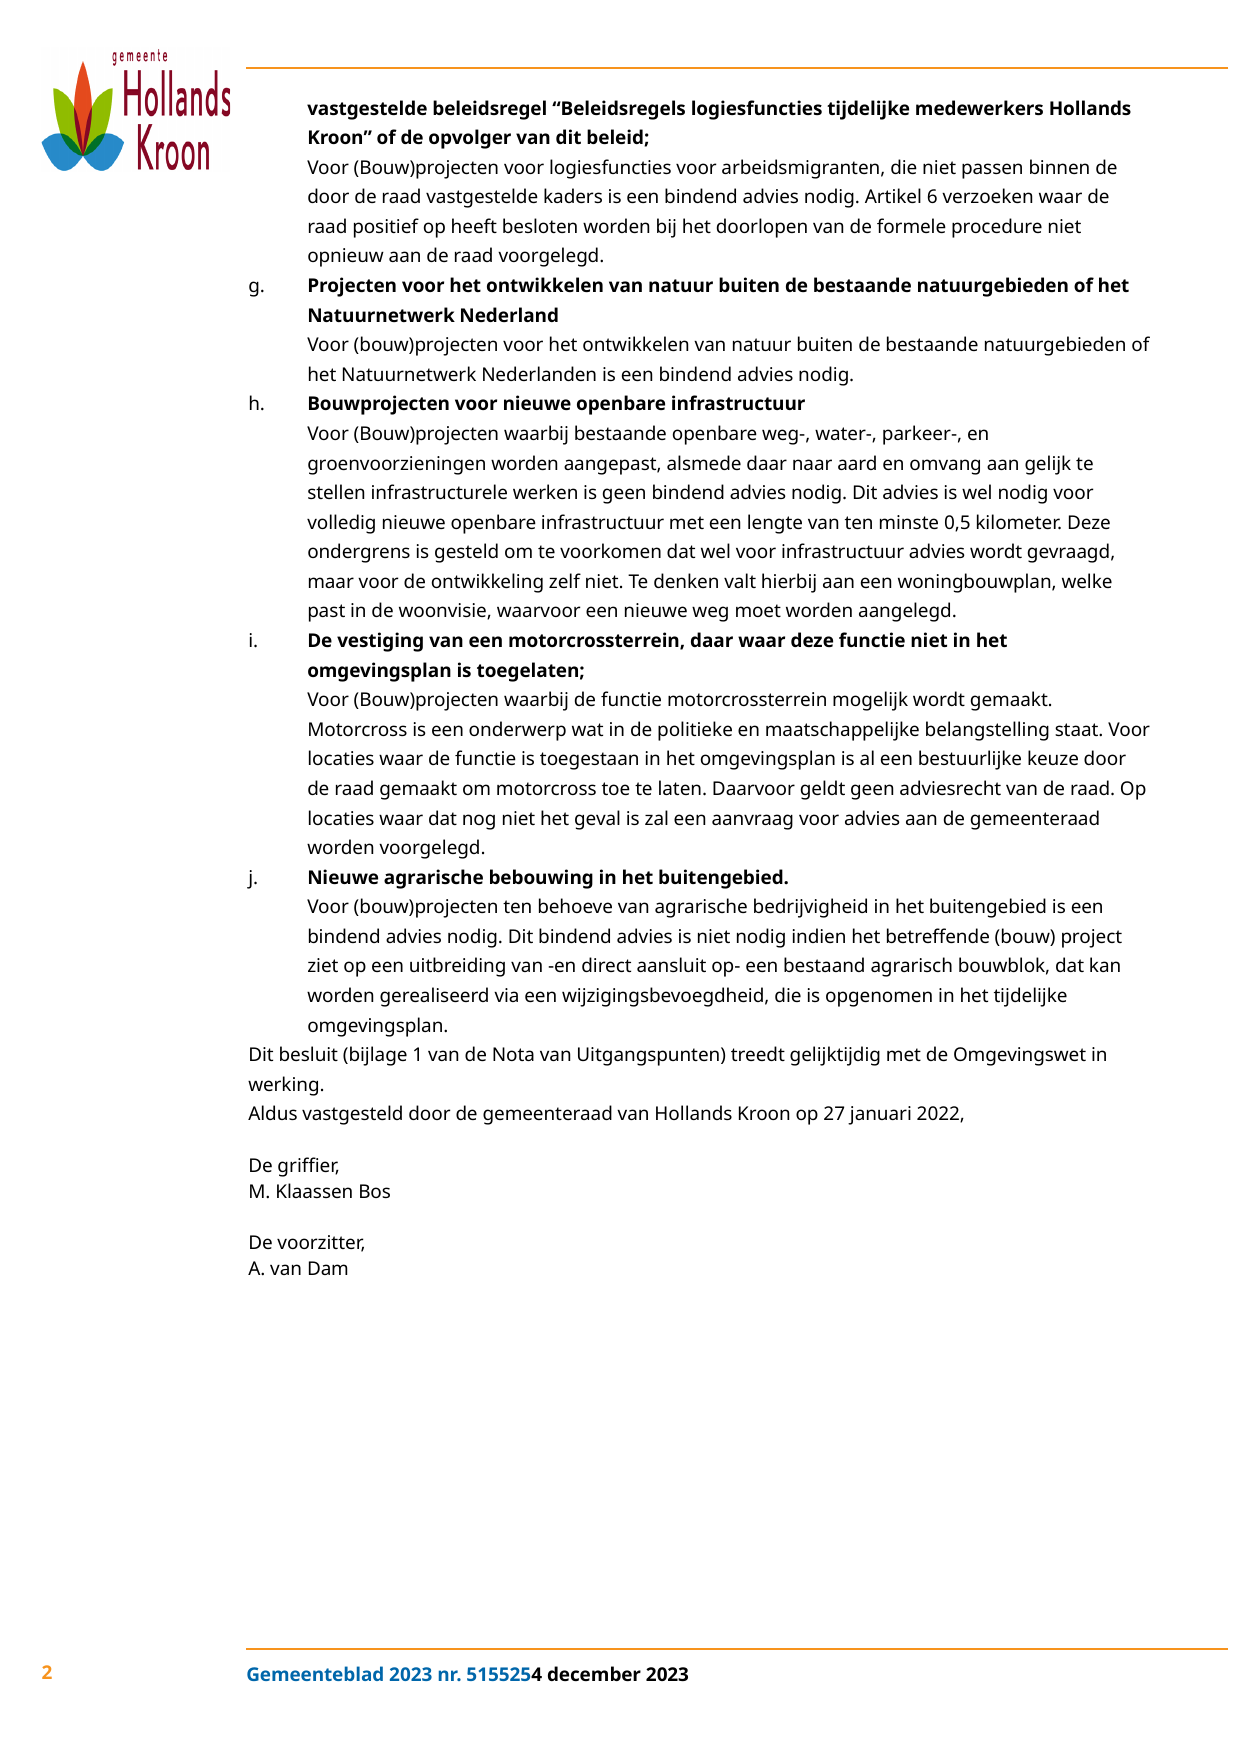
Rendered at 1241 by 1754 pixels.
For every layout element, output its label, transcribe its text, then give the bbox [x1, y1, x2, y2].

text De griffier, [248, 1152, 1152, 1178]
text Dit besluit (bijlage 1 van de Nota van Uitgangspunten) treedt gelijktijdig met de Omgevingswet in werking. [248, 1041, 1152, 1097]
text A. van Dam [248, 1255, 1152, 1281]
list De vestiging van een motorcrossterrein, daar waar deze functie niet in het omgevingsplan is toegelaten; [248, 627, 1152, 683]
list Voor (Bouw)projecten waarbij bestaande openbare weg-, water-, parkeer-, en groenvoorzieningen worden aangepast, alsmede daar naar aard en omvang aan gelijk te stellen infrastructurele werken is geen bindend advies nodig. Dit advies is wel nodig voor volledig nieuwe openbare infrastructuur met een lengte van ten minste 0,5 kilometer. Deze ondergrens is gesteld om te voorkomen dat wel voor infrastructuur advies wordt gevraagd, maar voor de ontwikkeling zelf niet. Te denken valt hierbij aan een woningbouwplan, welke past in de woonvisie, waarvoor een nieuwe weg moet worden aangelegd. [248, 420, 1152, 623]
list vastgestelde beleidsregel “Beleidsregels logiesfuncties tijdelijke medewerkers Hollands Kroon” of de opvolger van dit beleid; [248, 95, 1152, 150]
picture [41, 47, 231, 172]
text M. Klaassen Bos [248, 1178, 1152, 1203]
list Voor (Bouw)projecten voor logiesfuncties voor arbeidsmigranten, die niet passen binnen de door de raad vastgestelde kaders is een bindend advies nodig. Artikel 6 verzoeken waar de raad positief op heeft besloten worden bij het doorlopen van de formele procedure niet opnieuw aan de raad voorgelegd. [248, 154, 1152, 268]
list Voor (bouw)projecten voor het ontwikkelen van natuur buiten de bestaande natuurgebieden of het Natuurnetwerk Nederlanden is een bindend advies nodig. [248, 331, 1152, 387]
list Voor (bouw)projecten ten behoeve van agrarische bedrijvigheid in het buitengebied is een bindend advies nodig. Dit bindend advies is niet nodig indien het betreffende (bouw) project ziet op een uitbreiding van -en direct aansluit op- een bestaand agrarisch bouwblok, dat kan worden gerealiseerd via een wijzigingsbevoegdheid, die is opgenomen in het tijdelijke omgevingsplan. [248, 893, 1152, 1038]
text Aldus vastgesteld door de gemeenteraad van Hollands Kroon op 27 januari 2022, [248, 1101, 1152, 1126]
list Nieuwe agrarische bebouwing in het buitengebied. [248, 864, 1152, 890]
list Bouwprojecten voor nieuwe openbare infrastructuur [248, 391, 1152, 416]
list Voor (Bouw)projecten waarbij de functie motorcrossterrein mogelijk wordt gemaakt. Motorcross is een onderwerp wat in de politieke en maatschappelijke belangstelling staat. Voor locaties waar de functie is toegestaan in het omgevingsplan is al een bestuurlijke keuze door de raad gemaakt om motorcross toe te laten. Daarvoor geldt geen adviesrecht van de raad. Op locaties waar dat nog niet het geval is zal een aanvraag voor advies aan de gemeenteraad worden voorgelegd. [248, 686, 1152, 860]
list Projecten voor het ontwikkelen van natuur buiten de bestaande natuurgebieden of het Natuurnetwerk Nederland [248, 272, 1152, 328]
text De voorzitter, [248, 1229, 1152, 1255]
